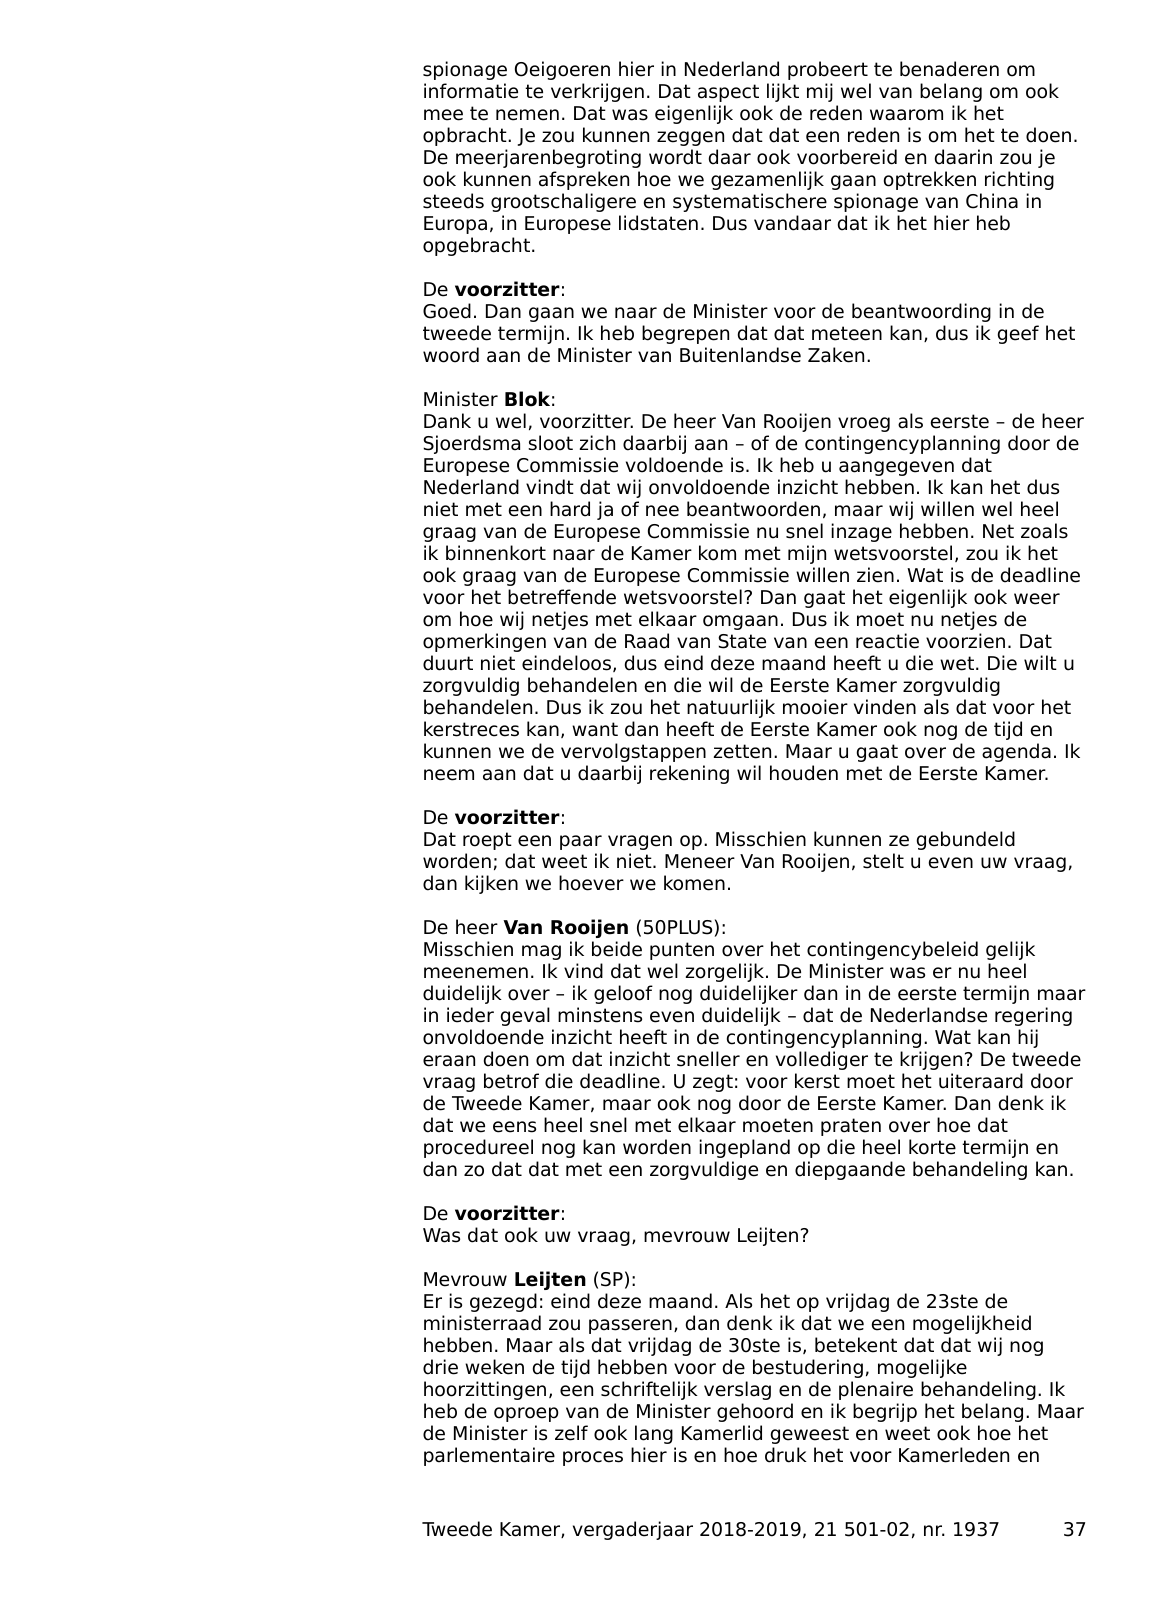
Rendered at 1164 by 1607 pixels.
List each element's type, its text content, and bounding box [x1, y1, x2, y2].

text Goed. Dan gaan we naar de Minister voor de beantwoording in de tweede termijn. Ik heb begrepen dat dat meteen kan, dus ik geef het woord aan de Minister van Buitenlandse Zaken. [422, 301, 1087, 367]
text Dank u wel, voorzitter. De heer Van Rooijen vroeg als eerste – de heer Sjoerdsma sloot zich daarbij aan – of de contingencyplanning door de Europese Commissie voldoende is. Ik heb u aangegeven dat Nederland vindt dat wij onvoldoende inzicht hebben. Ik kan het dus niet met een hard ja of nee beantwoorden, maar wij willen wel heel graag van de Europese Commissie nu snel inzage hebben. Net zoals ik binnenkort naar de Kamer kom met mijn wetsvoorstel, zou ik het ook graag van de Europese Commissie willen zien. Wat is de deadline voor het betreffende wetsvoorstel? Dan gaat het eigenlijk ook weer om hoe wij netjes met elkaar omgaan. Dus ik moet nu netjes de opmerkingen van de Raad van State van een reactie voorzien. Dat duurt niet eindeloos, dus eind deze maand heeft u die wet. Die wilt u zorgvuldig behandelen en die wil de Eerste Kamer zorgvuldig behandelen. Dus ik zou het natuurlijk mooier vinden als dat voor het kerstreces kan, want dan heeft de Eerste Kamer ook nog de tijd en kunnen we de vervolgstappen zetten. Maar u gaat over de agenda. Ik neem aan dat u daarbij rekening wil houden met de Eerste Kamer. [422, 411, 1087, 785]
text De heer Van Rooijen (50PLUS): [422, 917, 1087, 939]
text De voorzitter: [422, 1203, 1087, 1225]
text Was dat ook uw vraag, mevrouw Leijten? [422, 1225, 1087, 1247]
text Dat roept een paar vragen op. Misschien kunnen ze gebundeld worden; dat weet ik niet. Meneer Van Rooijen, stelt u even uw vraag, dan kijken we hoever we komen. [422, 829, 1087, 895]
text Misschien mag ik beide punten over het contingencybeleid gelijk meenemen. Ik vind dat wel zorgelijk. De Minister was er nu heel duidelijk over – ik geloof nog duidelijker dan in de eerste termijn maar in ieder geval minstens even duidelijk – dat de Nederlandse regering onvoldoende inzicht heeft in de contingencyplanning. Wat kan hij eraan doen om dat inzicht sneller en vollediger te krijgen? De tweede vraag betrof die deadline. U zegt: voor kerst moet het uiteraard door de Tweede Kamer, maar ook nog door de Eerste Kamer. Dan denk ik dat we eens heel snel met elkaar moeten praten over hoe dat procedureel nog kan worden ingepland op die heel korte termijn en dan zo dat dat met een zorgvuldige en diepgaande behandeling kan. [422, 939, 1087, 1181]
text Minister Blok: [422, 389, 1087, 411]
text Mevrouw Leijten (SP): [422, 1269, 1087, 1291]
text spionage Oeigoeren hier in Nederland probeert te benaderen om informatie te verkrijgen. Dat aspect lijkt mij wel van belang om ook mee te nemen. Dat was eigenlijk ook de reden waarom ik het opbracht. Je zou kunnen zeggen dat dat een reden is om het te doen. De meerjarenbegroting wordt daar ook voorbereid en daarin zou je ook kunnen afspreken hoe we gezamenlijk gaan optrekken richting steeds grootschaligere en systematischere spionage van China in Europa, in Europese lidstaten. Dus vandaar dat ik het hier heb opgebracht. [422, 59, 1087, 257]
text De voorzitter: [422, 279, 1087, 301]
text De voorzitter: [422, 807, 1087, 829]
text Er is gezegd: eind deze maand. Als het op vrijdag de 23ste de ministerraad zou passeren, dan denk ik dat we een mogelijkheid hebben. Maar als dat vrijdag de 30ste is, betekent dat dat wij nog drie weken de tijd hebben voor de bestudering, mogelijke hoorzittingen, een schriftelijk verslag en de plenaire behandeling. Ik heb de oproep van de Minister gehoord en ik begrijp het belang. Maar de Minister is zelf ook lang Kamerlid geweest en weet ook hoe het parlementaire proces hier is en hoe druk het voor Kamerleden en [422, 1291, 1087, 1467]
